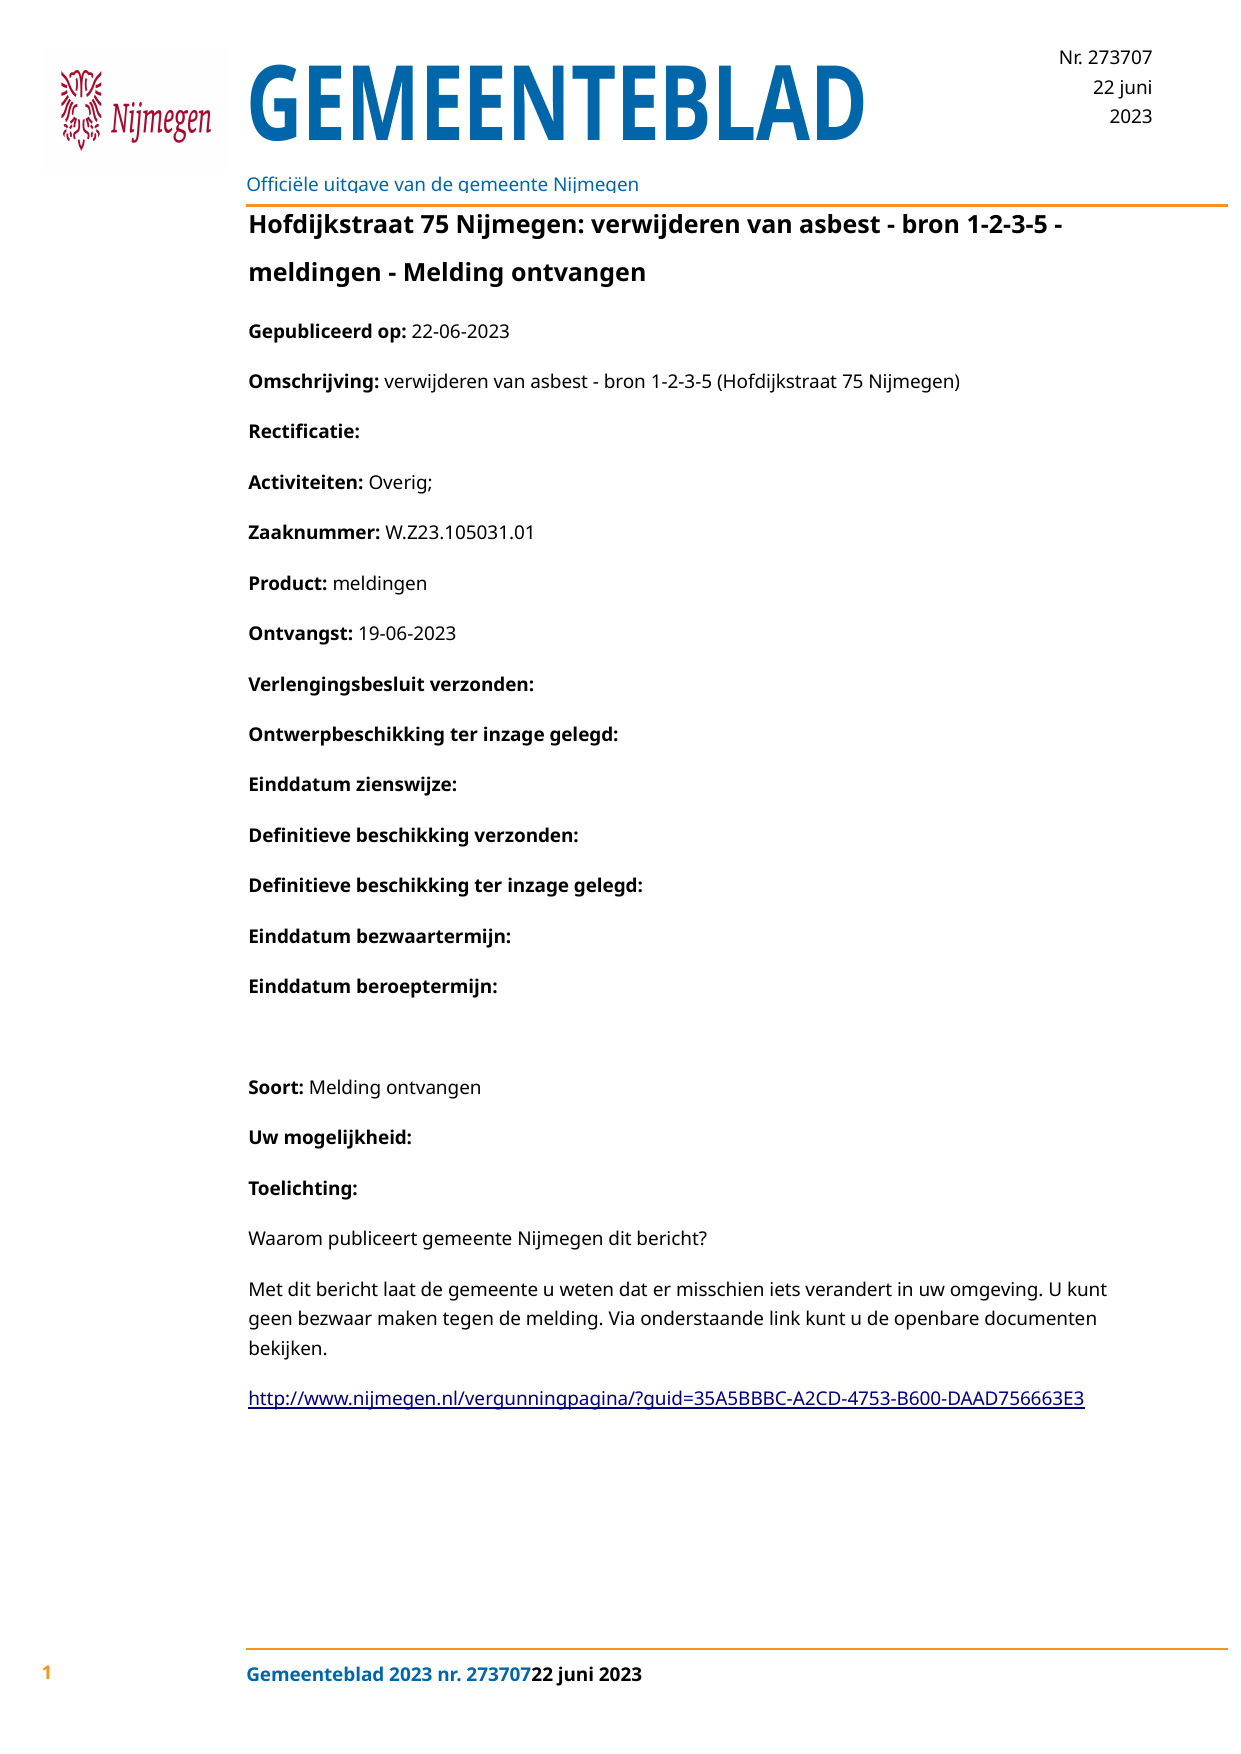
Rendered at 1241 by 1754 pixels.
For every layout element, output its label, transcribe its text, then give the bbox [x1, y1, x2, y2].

text Product: meldingen [248, 570, 1152, 596]
text Definitieve beschikking verzonden: [248, 822, 1152, 848]
text http://www.nijmegen.nl/vergunningpagina/?guid=35A5BBBC-A2CD-4753-B600-DAAD756663E3 [248, 1385, 1152, 1411]
text Toelichting: [248, 1175, 1152, 1201]
text Omschrijving: verwijderen van asbest - bron 1-2-3-5 (Hofdijkstraat 75 Nijmegen) [248, 368, 1152, 394]
text Gepubliceerd op: 22-06-2023 [248, 318, 1152, 344]
text Einddatum beroeptermijn: [248, 973, 1152, 999]
text Met dit bericht laat de gemeente u weten dat er misschien iets verandert in uw omgeving. U kunt geen bezwaar maken tegen de melding. Via onderstaande link kunt u de openbare documenten bekijken. [248, 1276, 1152, 1361]
text Einddatum zienswijze: [248, 772, 1152, 797]
text Verlengingsbesluit verzonden: [248, 671, 1152, 697]
text Definitieve beschikking ter inzage gelegd: [248, 872, 1152, 898]
text Zaaknummer: W.Z23.105031.01 [248, 519, 1152, 545]
text Ontvangst: 19-06-2023 [248, 620, 1152, 646]
text Rectificatie: [248, 419, 1152, 444]
text Soort: Melding ontvangen [248, 1074, 1152, 1100]
text Waarom publiceert gemeente Nijmegen dit bericht? [248, 1225, 1152, 1251]
text Hofdijkstraat 75 Nijmegen: verwijderen van asbest - bron 1-2-3-5 - meldingen - Melding ontvangen [248, 207, 1152, 288]
text Ontwerpbeschikking ter inzage gelegd: [248, 721, 1152, 747]
text Activiteiten: Overig; [248, 469, 1152, 495]
text Uw mogelijkheid: [248, 1124, 1152, 1150]
text Einddatum bezwaartermijn: [248, 923, 1152, 949]
picture [41, 47, 231, 172]
